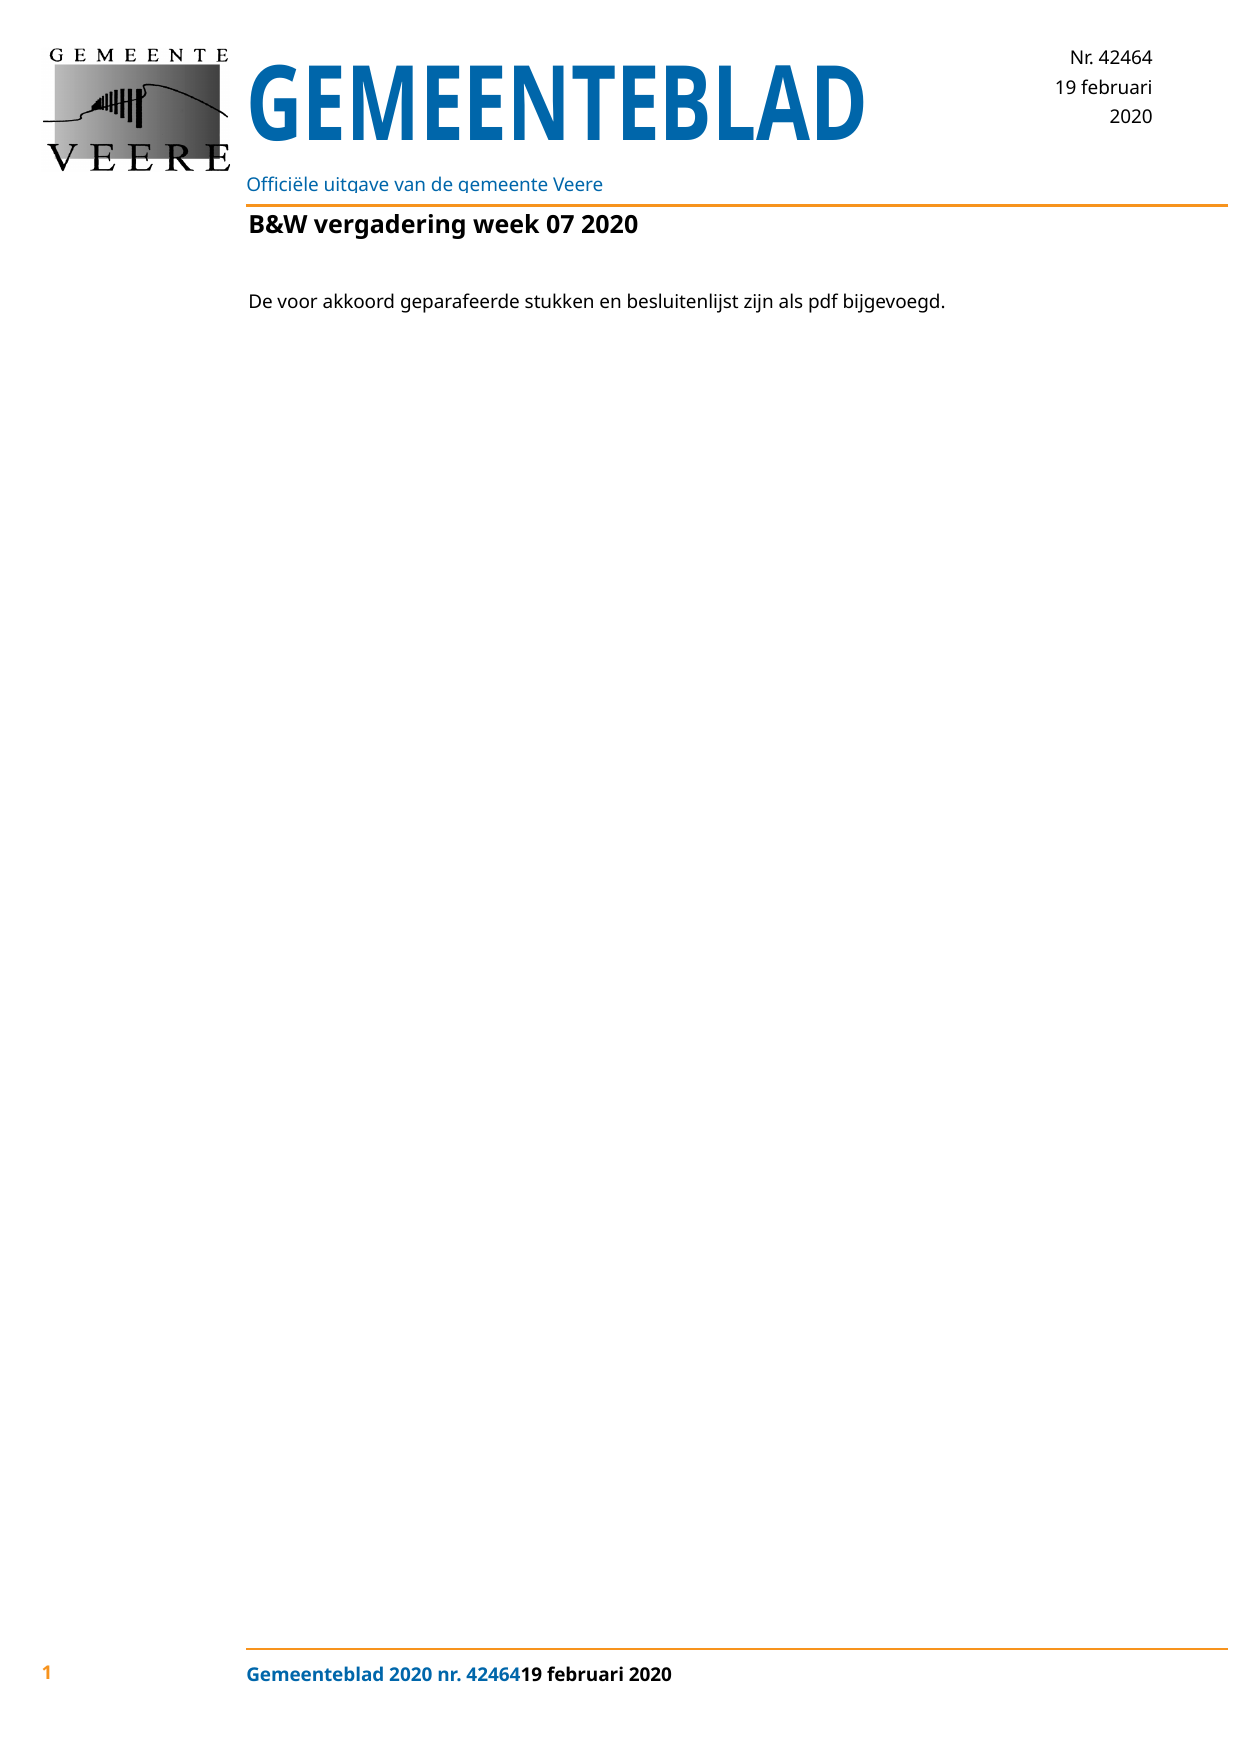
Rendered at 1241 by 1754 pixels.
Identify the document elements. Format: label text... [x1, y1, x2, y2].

text De voor akkoord geparafeerde stukken en besluitenlijst zijn als pdf bijgevoegd. [248, 288, 1152, 314]
picture [41, 47, 231, 172]
text B&W vergadering week 07 2020 [248, 207, 1152, 241]
